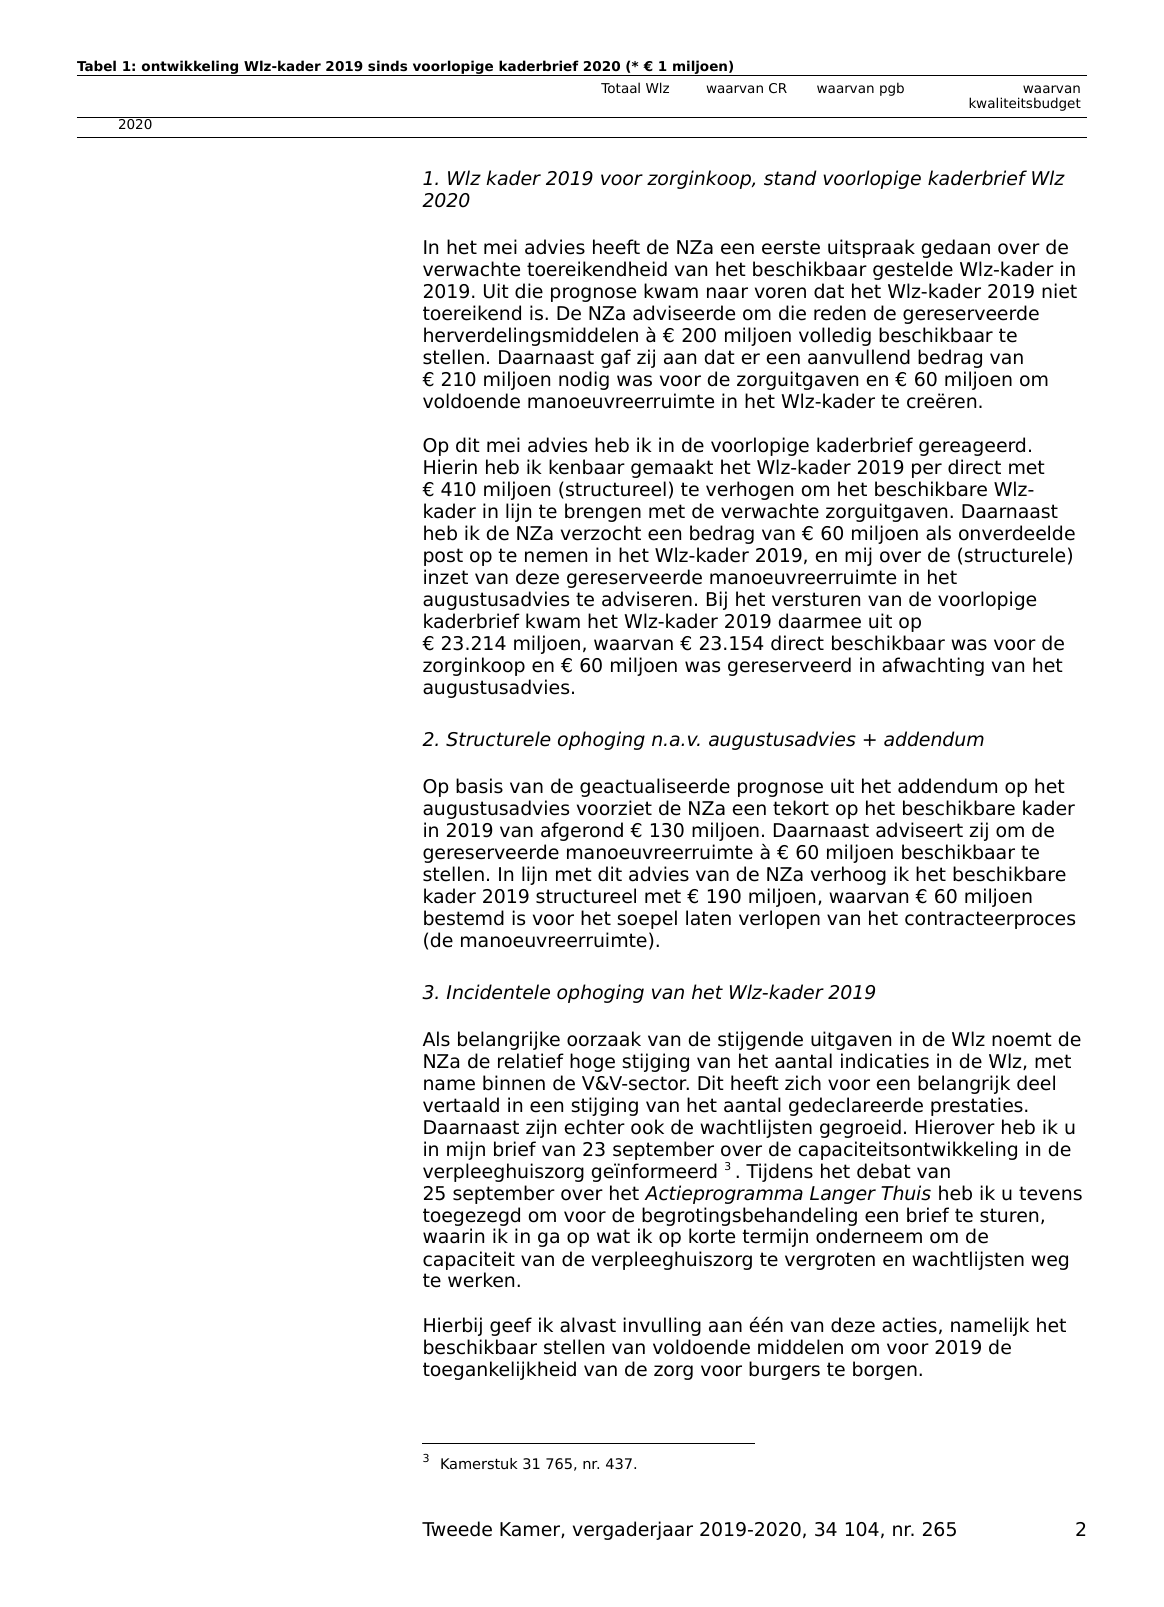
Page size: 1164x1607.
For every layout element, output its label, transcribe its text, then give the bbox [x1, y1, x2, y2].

text Hierbij geef ik alvast invulling aan één van deze acties, namelijk het beschikbaar stellen van voldoende middelen om voor 2019 de toegankelijkheid van de zorg voor burgers te borgen. [422, 1314, 1087, 1381]
table_cell [112, 76, 558, 117]
table_header Tabel 1: ontwikkeling Wlz-kader 2019 sinds voorlopige kaderbrief 2020 (* € 1 miljoen) [77, 59, 1087, 75]
subtitle 3. Incidentele ophoging van het Wlz-kader 2019 [422, 982, 1087, 1004]
subtitle 1. Wlz kader 2019 voor zorginkoop, stand voorlopige kaderbrief Wlz 2020 [422, 168, 1087, 212]
subtitle 2. Structurele ophoging n.a.v. augustusadvies + addendum [422, 729, 1087, 751]
text Als belangrijke oorzaak van de stijgende uitgaven in de Wlz noemt de NZa de relatief hoge stijging van het aantal indicaties in de Wlz, met name binnen de V&V-sector. Dit heeft zich voor een belangrijk deel vertaald in een stijging van het aantal gedeclareerde prestaties. Daarnaast zijn echter ook de wachtlijsten gegroeid. Hierover heb ik u in mijn brief van 23 september over de capaciteitsontwikkeling in de verpleeghuiszorg geïnformeerd . Tijdens het debat van 25 september over het Actieprogramma Langer Thuis heb ik u tevens toegezegd om voor de begrotingsbehandeling een brief te sturen, waarin ik in ga op wat ik op korte termijn onderneem om de capaciteit van de verpleeghuiszorg te vergroten en wachtlijsten weg te werken. [422, 1029, 1087, 1292]
table_cell 2020 [112, 118, 558, 137]
text Kamerstuk 31 765, nr. 437. [422, 1452, 1087, 1474]
table_cell [676, 118, 793, 137]
table_cell [793, 118, 910, 137]
table_cell [77, 118, 112, 137]
table_cell Totaal Wlz [558, 76, 676, 117]
text In het mei advies heeft de NZa een eerste uitspraak gedaan over de verwachte toereikendheid van het beschikbaar gestelde Wlz-kader in 2019. Uit die prognose kwam naar voren dat het Wlz-kader 2019 niet toereikend is. De NZa adviseerde om die reden de gereserveerde herverdelingsmiddelen à € 200 miljoen volledig beschikbaar te stellen. Daarnaast gaf zij aan dat er een aanvullend bedrag van € 210 miljoen nodig was voor de zorguitgaven en € 60 miljoen om voldoende manoeuvreerruimte in het Wlz-kader te creëren. [422, 237, 1087, 413]
table_cell [558, 118, 676, 137]
table_cell waarvan pgb [793, 76, 910, 117]
text Op basis van de geactualiseerde prognose uit het addendum op het augustusadvies voorziet de NZa een tekort op het beschikbare kader in 2019 van afgerond € 130 miljoen. Daarnaast adviseert zij om de gereserveerde manoeuvreerruimte à € 60 miljoen beschikbaar te stellen. In lijn met dit advies van de NZa verhoog ik het beschikbare kader 2019 structureel met € 190 miljoen, waarvan € 60 miljoen bestemd is voor het soepel laten verlopen van het contracteerproces (de manoeuvreerruimte). [422, 776, 1087, 952]
text Op dit mei advies heb ik in de voorlopige kaderbrief gereageerd. Hierin heb ik kenbaar gemaakt het Wlz-kader 2019 per direct met € 410 miljoen (structureel) te verhogen om het beschikbare Wlz-kader in lijn te brengen met de verwachte zorguitgaven. Daarnaast heb ik de NZa verzocht een bedrag van € 60 miljoen als onverdeelde post op te nemen in het Wlz-kader 2019, en mij over de (structurele) inzet van deze gereserveerde manoeuvreerruimte in het augustusadvies te adviseren. Bij het versturen van de voorlopige kaderbrief kwam het Wlz-kader 2019 daarmee uit op € 23.214 miljoen, waarvan € 23.154 direct beschikbaar was voor de zorginkoop en € 60 miljoen was gereserveerd in afwachting van het augustusadvies. [422, 435, 1087, 699]
table_cell waarvan CR [676, 76, 793, 117]
table_cell waarvan kwaliteitsbudget [910, 76, 1087, 117]
table_cell [77, 76, 112, 117]
table_cell [910, 118, 1087, 137]
